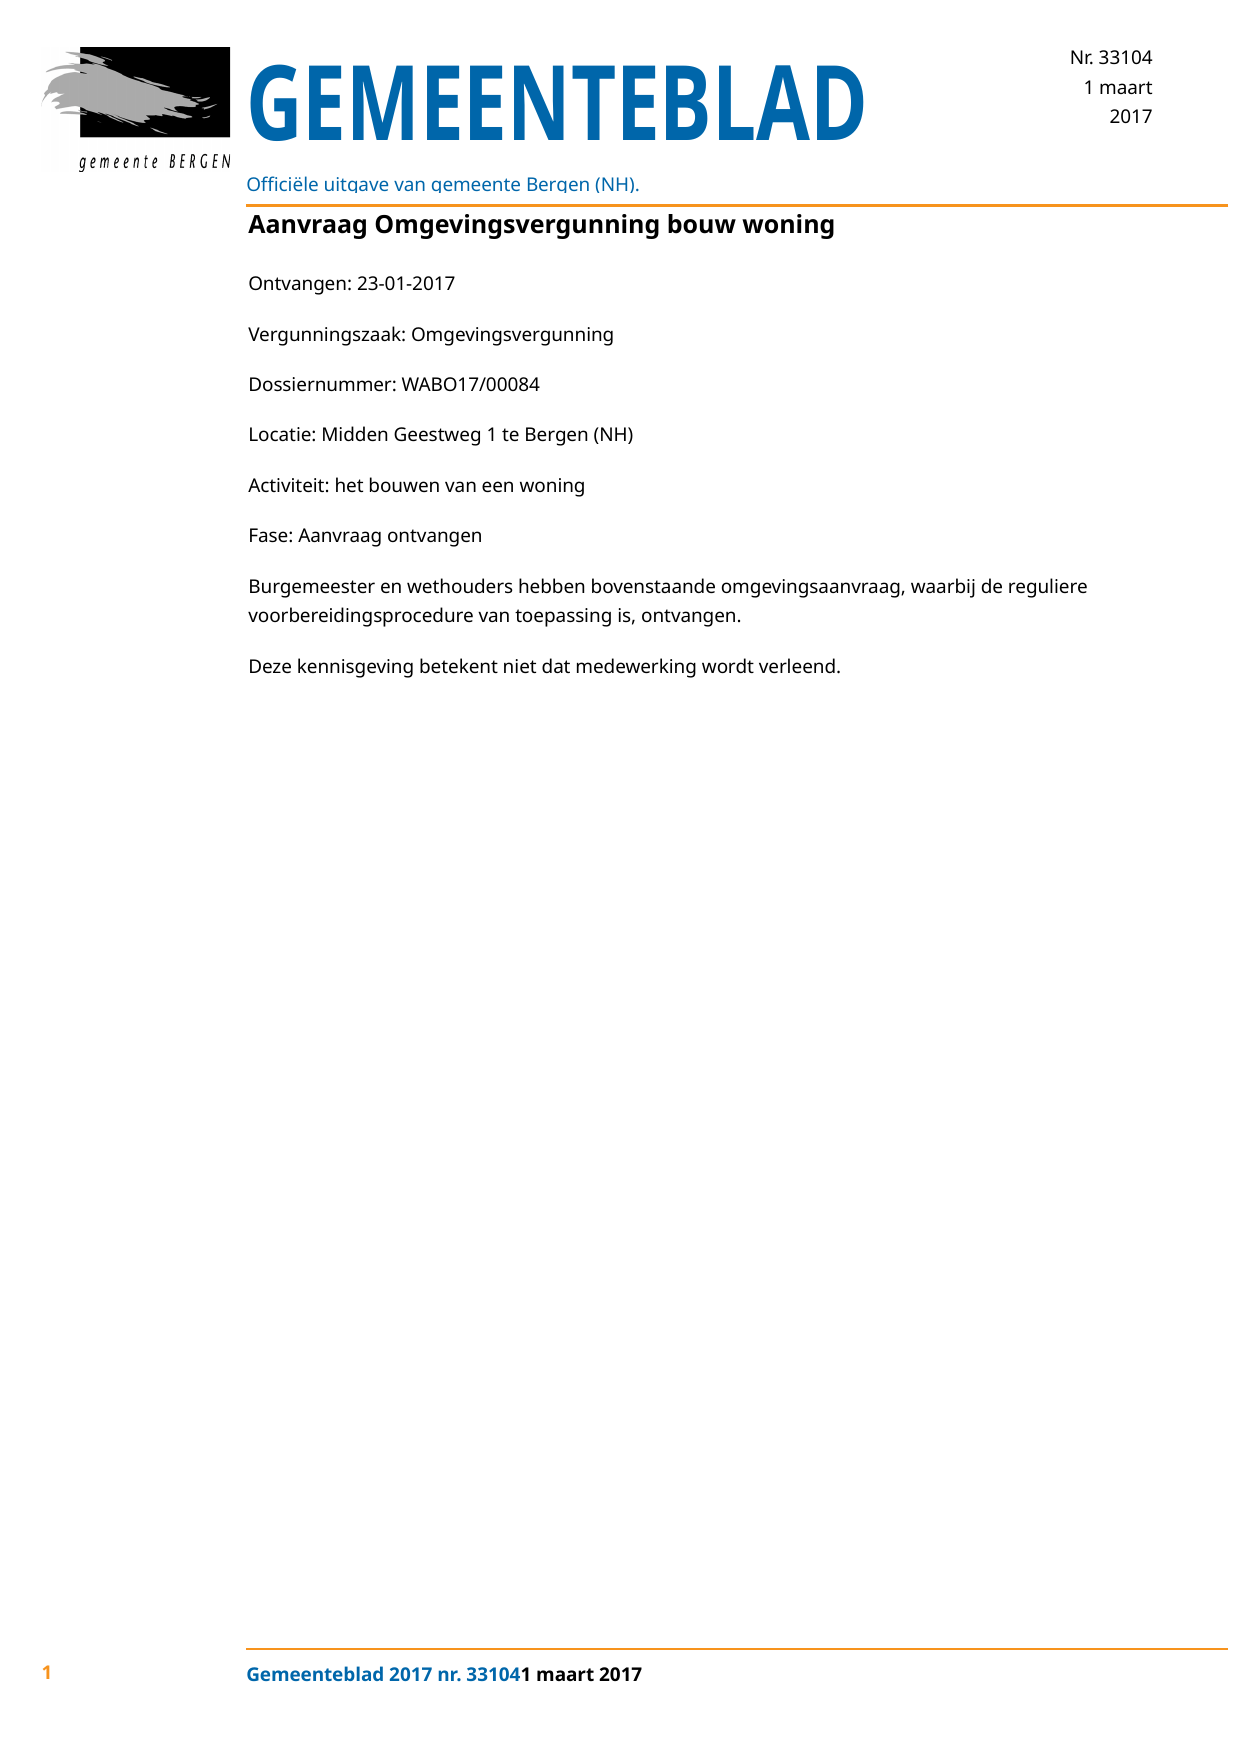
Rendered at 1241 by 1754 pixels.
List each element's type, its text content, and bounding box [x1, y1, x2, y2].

text Dossiernummer: WABO17/00084 [248, 371, 1152, 397]
picture [41, 47, 231, 172]
text Activiteit: het bouwen van een woning [248, 472, 1152, 498]
text Ontvangen: 23-01-2017 [248, 270, 1152, 296]
text Aanvraag Omgevingsvergunning bouw woning [248, 207, 1152, 241]
text Locatie: Midden Geestweg 1 te Bergen (NH) [248, 422, 1152, 447]
text Burgemeester en wethouders hebben bovenstaande omgevingsaanvraag, waarbij de reguliere voorbereidingsprocedure van toepassing is, ontvangen. [248, 573, 1152, 628]
text Fase: Aanvraag ontvangen [248, 522, 1152, 548]
text Vergunningszaak: Omgevingsvergunning [248, 321, 1152, 346]
text Deze kennisgeving betekent niet dat medewerking wordt verleend. [248, 653, 1152, 678]
